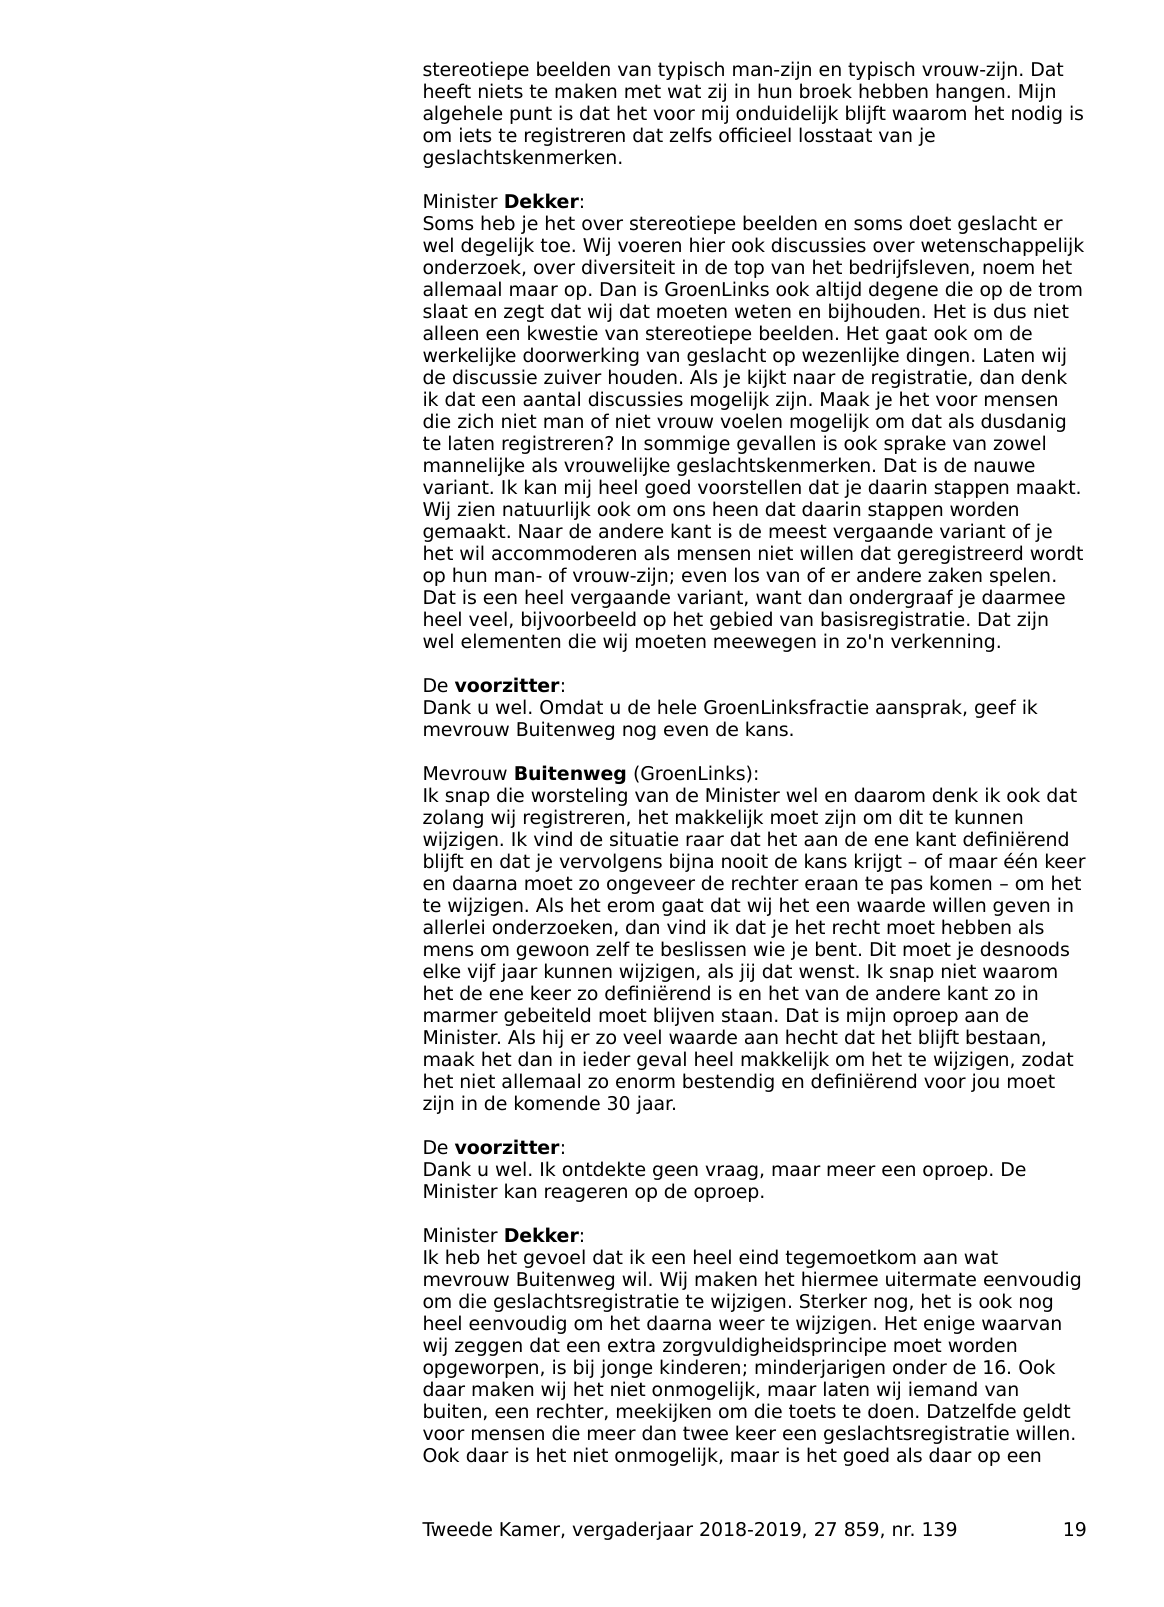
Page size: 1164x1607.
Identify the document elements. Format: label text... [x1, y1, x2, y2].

text Minister Dekker: [422, 191, 1087, 213]
text Ik heb het gevoel dat ik een heel eind tegemoetkom aan wat mevrouw Buitenweg wil. Wij maken het hiermee uitermate eenvoudig om die geslachtsregistratie te wijzigen. Sterker nog, het is ook nog heel eenvoudig om het daarna weer te wijzigen. Het enige waarvan wij zeggen dat een extra zorgvuldigheidsprincipe moet worden opgeworpen, is bij jonge kinderen; minderjarigen onder de 16. Ook daar maken wij het niet onmogelijk, maar laten wij iemand van buiten, een rechter, meekijken om die toets te doen. Datzelfde geldt voor mensen die meer dan twee keer een geslachtsregistratie willen. Ook daar is het niet onmogelijk, maar is het goed als daar op een [422, 1247, 1087, 1467]
text Mevrouw Buitenweg (GroenLinks): [422, 763, 1087, 785]
text stereotiepe beelden van typisch man-zijn en typisch vrouw-zijn. Dat heeft niets te maken met wat zij in hun broek hebben hangen. Mijn algehele punt is dat het voor mij onduidelijk blijft waarom het nodig is om iets te registreren dat zelfs officieel losstaat van je geslachtskenmerken. [422, 59, 1087, 169]
text Minister Dekker: [422, 1225, 1087, 1247]
text Soms heb je het over stereotiepe beelden en soms doet geslacht er wel degelijk toe. Wij voeren hier ook discussies over wetenschappelijk onderzoek, over diversiteit in de top van het bedrijfsleven, noem het allemaal maar op. Dan is GroenLinks ook altijd degene die op de trom slaat en zegt dat wij dat moeten weten en bijhouden. Het is dus niet alleen een kwestie van stereotiepe beelden. Het gaat ook om de werkelijke doorwerking van geslacht op wezenlijke dingen. Laten wij de discussie zuiver houden. Als je kijkt naar de registratie, dan denk ik dat een aantal discussies mogelijk zijn. Maak je het voor mensen die zich niet man of niet vrouw voelen mogelijk om dat als dusdanig te laten registreren? In sommige gevallen is ook sprake van zowel mannelijke als vrouwelijke geslachtskenmerken. Dat is de nauwe variant. Ik kan mij heel goed voorstellen dat je daarin stappen maakt. Wij zien natuurlijk ook om ons heen dat daarin stappen worden gemaakt. Naar de andere kant is de meest vergaande variant of je het wil accommoderen als mensen niet willen dat geregistreerd wordt op hun man- of vrouw-zijn; even los van of er andere zaken spelen. Dat is een heel vergaande variant, want dan ondergraaf je daarmee heel veel, bijvoorbeeld op het gebied van basisregistratie. Dat zijn wel elementen die wij moeten meewegen in zo'n verkenning. [422, 213, 1087, 653]
text Dank u wel. Omdat u de hele GroenLinksfractie aansprak, geef ik mevrouw Buitenweg nog even de kans. [422, 697, 1087, 741]
text De voorzitter: [422, 675, 1087, 697]
text De voorzitter: [422, 1137, 1087, 1159]
text Ik snap die worsteling van de Minister wel en daarom denk ik ook dat zolang wij registreren, het makkelijk moet zijn om dit te kunnen wijzigen. Ik vind de situatie raar dat het aan de ene kant definiërend blijft en dat je vervolgens bijna nooit de kans krijgt – of maar één keer en daarna moet zo ongeveer de rechter eraan te pas komen – om het te wijzigen. Als het erom gaat dat wij het een waarde willen geven in allerlei onderzoeken, dan vind ik dat je het recht moet hebben als mens om gewoon zelf te beslissen wie je bent. Dit moet je desnoods elke vijf jaar kunnen wijzigen, als jij dat wenst. Ik snap niet waarom het de ene keer zo definiërend is en het van de andere kant zo in marmer gebeiteld moet blijven staan. Dat is mijn oproep aan de Minister. Als hij er zo veel waarde aan hecht dat het blijft bestaan, maak het dan in ieder geval heel makkelijk om het te wijzigen, zodat het niet allemaal zo enorm bestendig en definiërend voor jou moet zijn in de komende 30 jaar. [422, 785, 1087, 1115]
text Dank u wel. Ik ontdekte geen vraag, maar meer een oproep. De Minister kan reageren op de oproep. [422, 1159, 1087, 1203]
